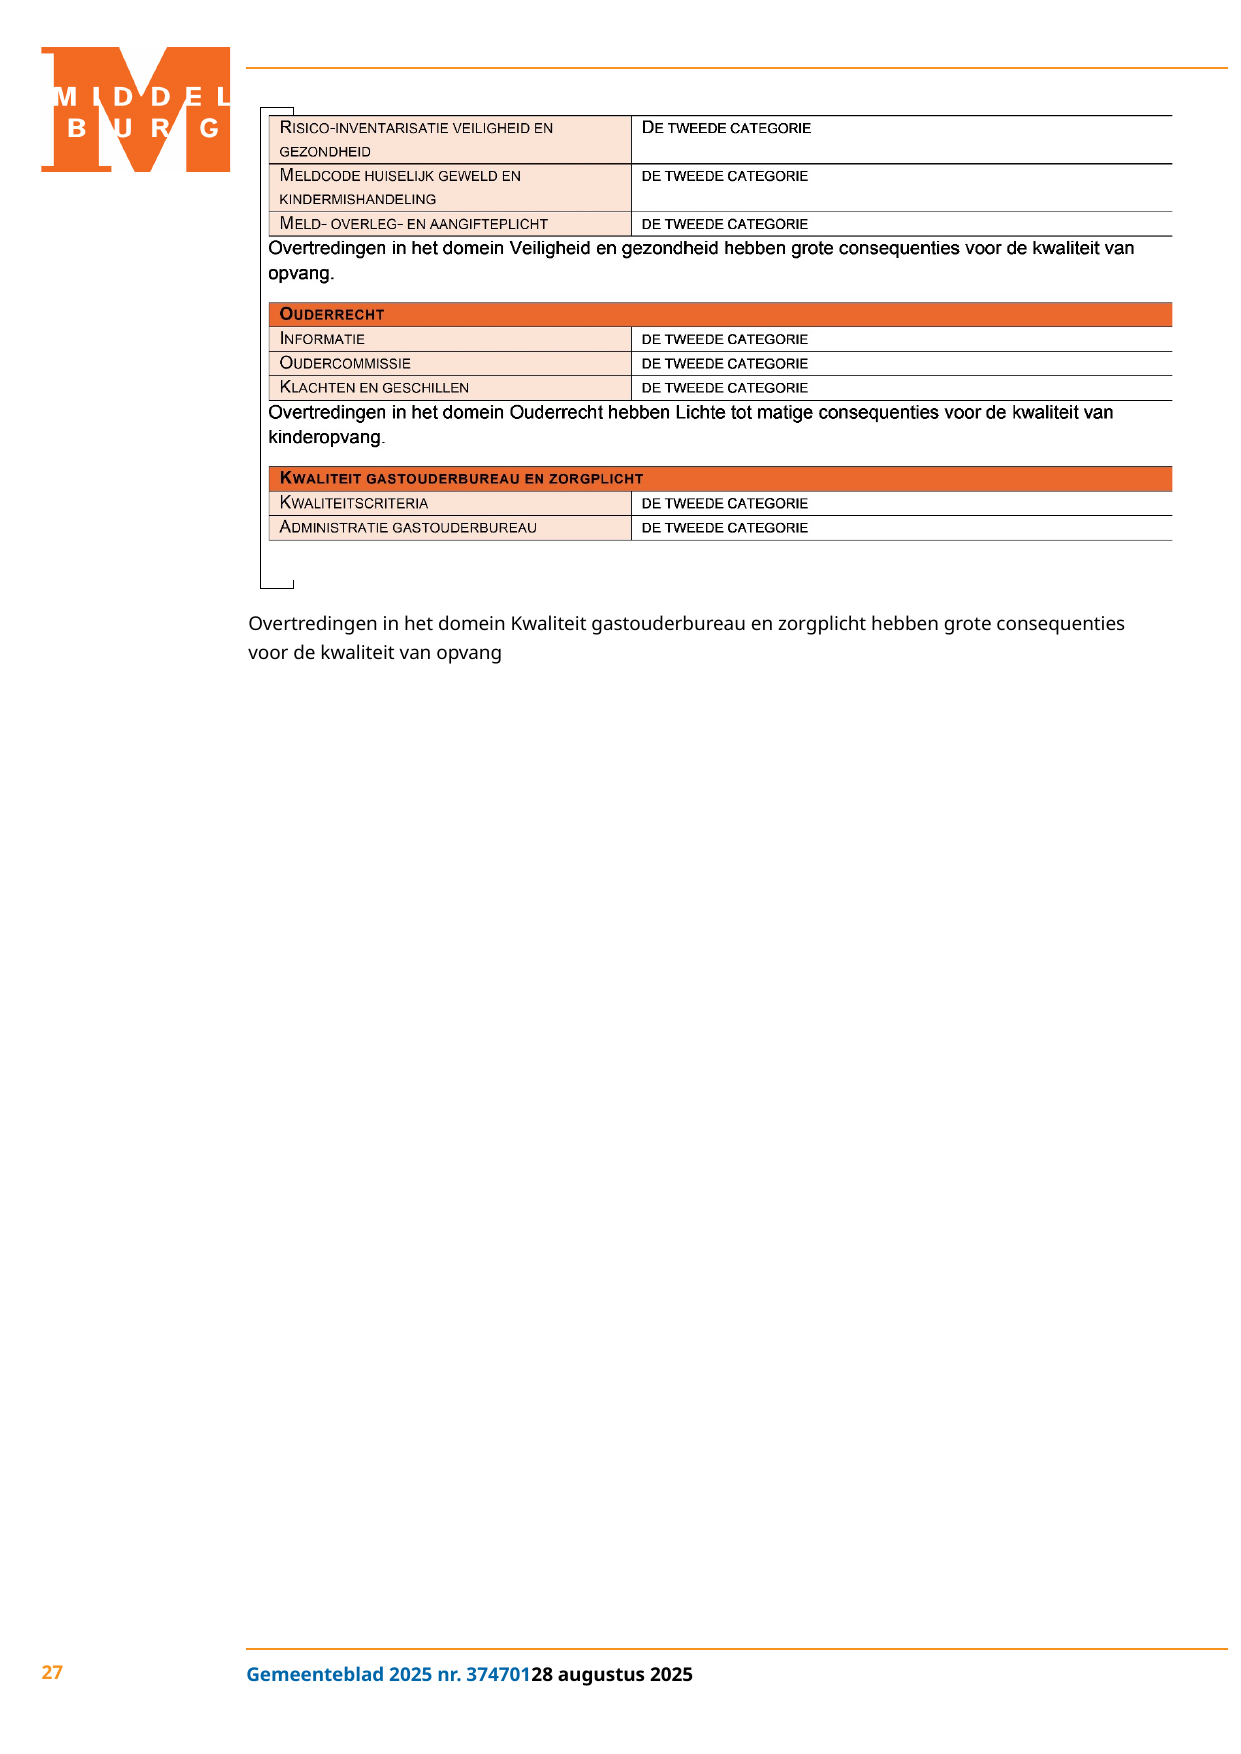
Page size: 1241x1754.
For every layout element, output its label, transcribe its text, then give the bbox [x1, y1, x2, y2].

picture [41, 47, 231, 172]
text Overtredingen in het domein Kwaliteit gastouderbureau en zorgplicht hebben grote consequenties voor de kwaliteit van opvang [248, 610, 1152, 665]
picture [268, 115, 1173, 580]
